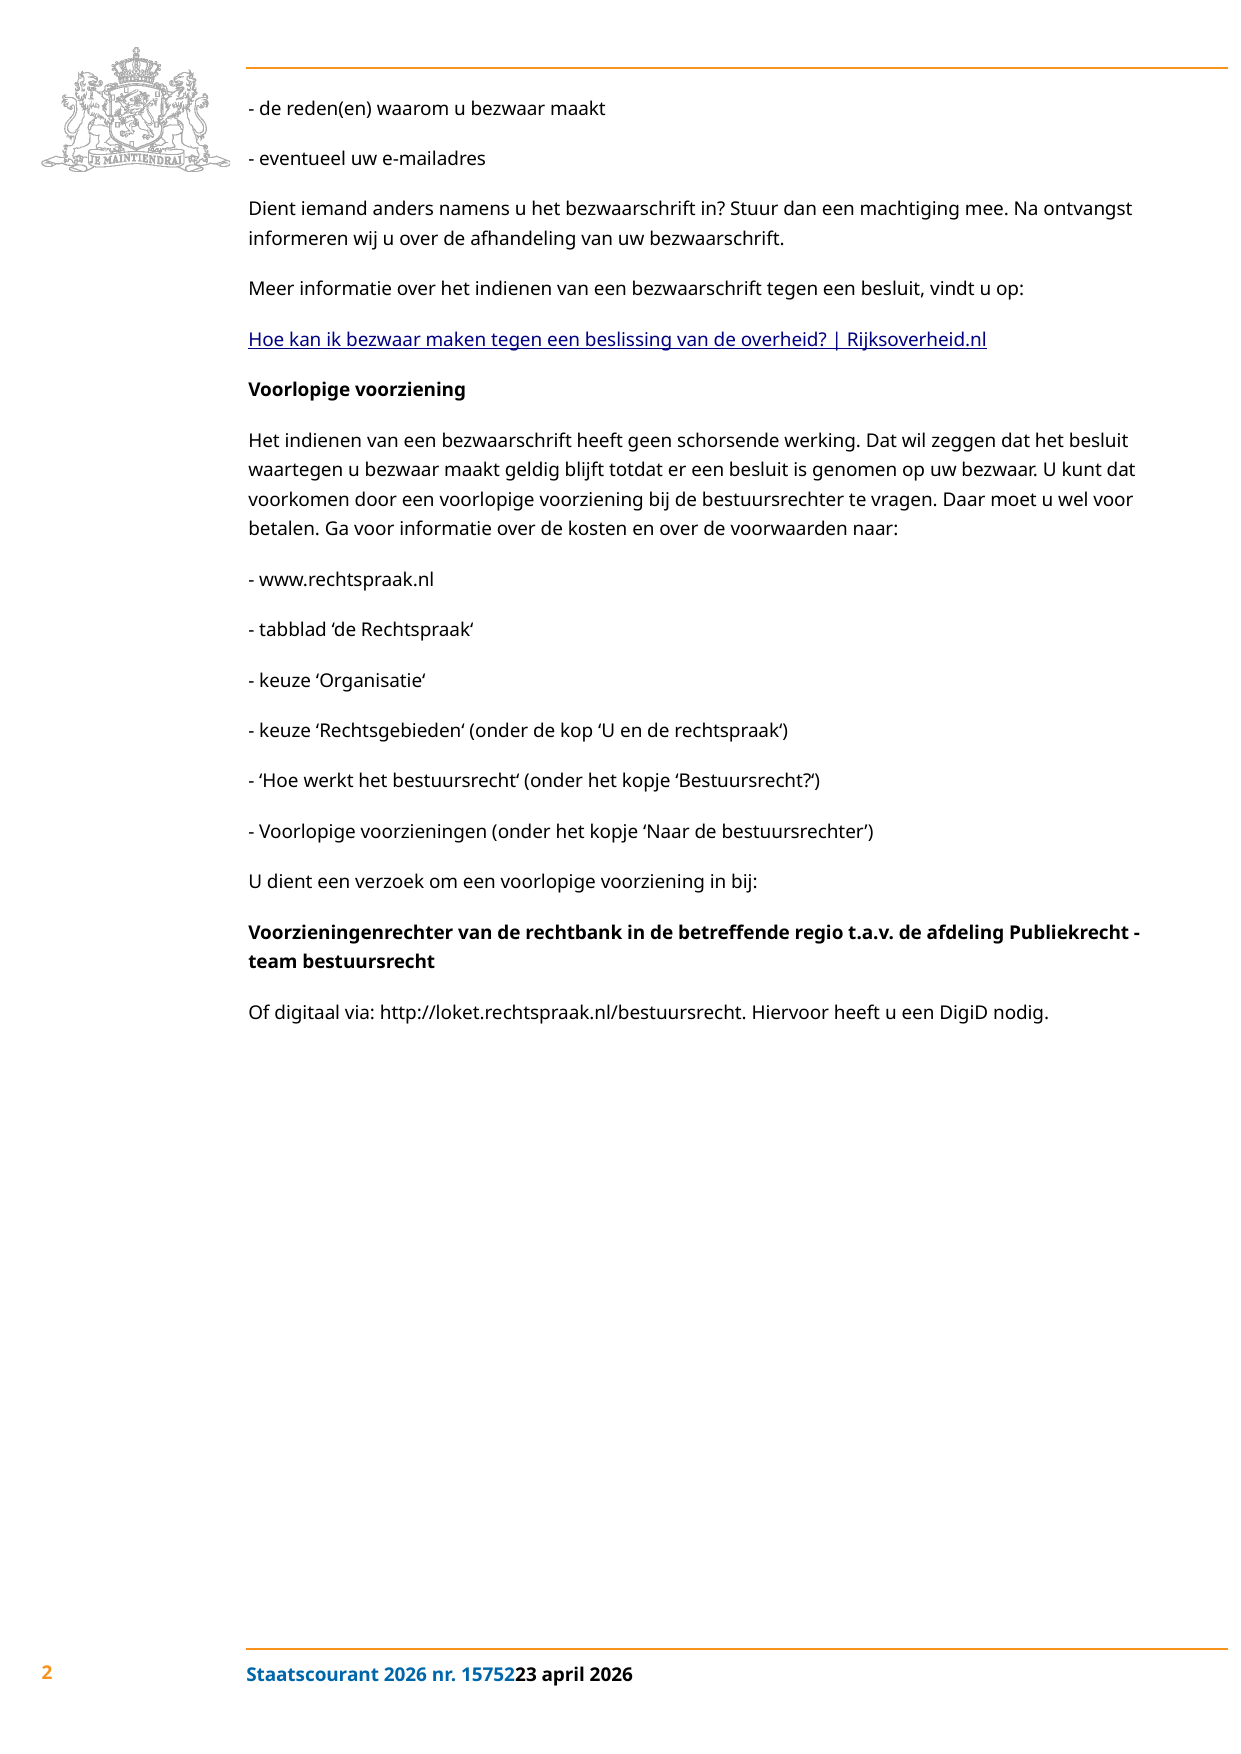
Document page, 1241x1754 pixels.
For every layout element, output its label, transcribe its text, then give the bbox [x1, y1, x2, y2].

text - de reden(en) waarom u bezwaar maakt [248, 95, 1152, 121]
text - Voorlopige voorzieningen (onder het kopje ‘Naar de bestuursrechter’) [248, 818, 1152, 844]
text Hoe kan ik bezwaar maken tegen een beslissing van de overheid? | Rijksoverheid.nl [248, 326, 1152, 352]
text Voorlopige voorziening [248, 376, 1152, 402]
text - eventueel uw e-mailadres [248, 145, 1152, 171]
text - www.rechtspraak.nl [248, 566, 1152, 592]
text Of digitaal via: http://loket.rechtspraak.nl/bestuursrecht. Hiervoor heeft u een DigiD nodig. [248, 999, 1152, 1025]
text Meer informatie over het indienen van een bezwaarschrift tegen een besluit, vindt u op: [248, 276, 1152, 301]
text - ‘Hoe werkt het bestuursrecht‘ (onder het kopje ‘Bestuursrecht?‘) [248, 768, 1152, 793]
text - keuze ‘Rechtsgebieden‘ (onder de kop ‘U en de rechtspraak‘) [248, 717, 1152, 743]
text - tabblad ‘de Rechtspraak‘ [248, 616, 1152, 642]
text Voorzieningenrechter van de rechtbank in de betreffende regio t.a.v. de afdeling Publiekrecht - team bestuursrecht [248, 919, 1152, 974]
text U dient een verzoek om een voorlopige voorziening in bij: [248, 868, 1152, 894]
text Het indienen van een bezwaarschrift heeft geen schorsende werking. Dat wil zeggen dat het besluit waartegen u bezwaar maakt geldig blijft totdat er een besluit is genomen op uw bezwaar. U kunt dat voorkomen door een voorlopige voorziening bij de bestuursrechter te vragen. Daar moet u wel voor betalen. Ga voor informatie over de kosten en over de voorwaarden naar: [248, 427, 1152, 541]
text - keuze ‘Organisatie‘ [248, 667, 1152, 693]
text Dient iemand anders namens u het bezwaarschrift in? Stuur dan een machtiging mee. Na ontvangst informeren wij u over de afhandeling van uw bezwaarschrift. [248, 196, 1152, 251]
picture [41, 47, 231, 172]
